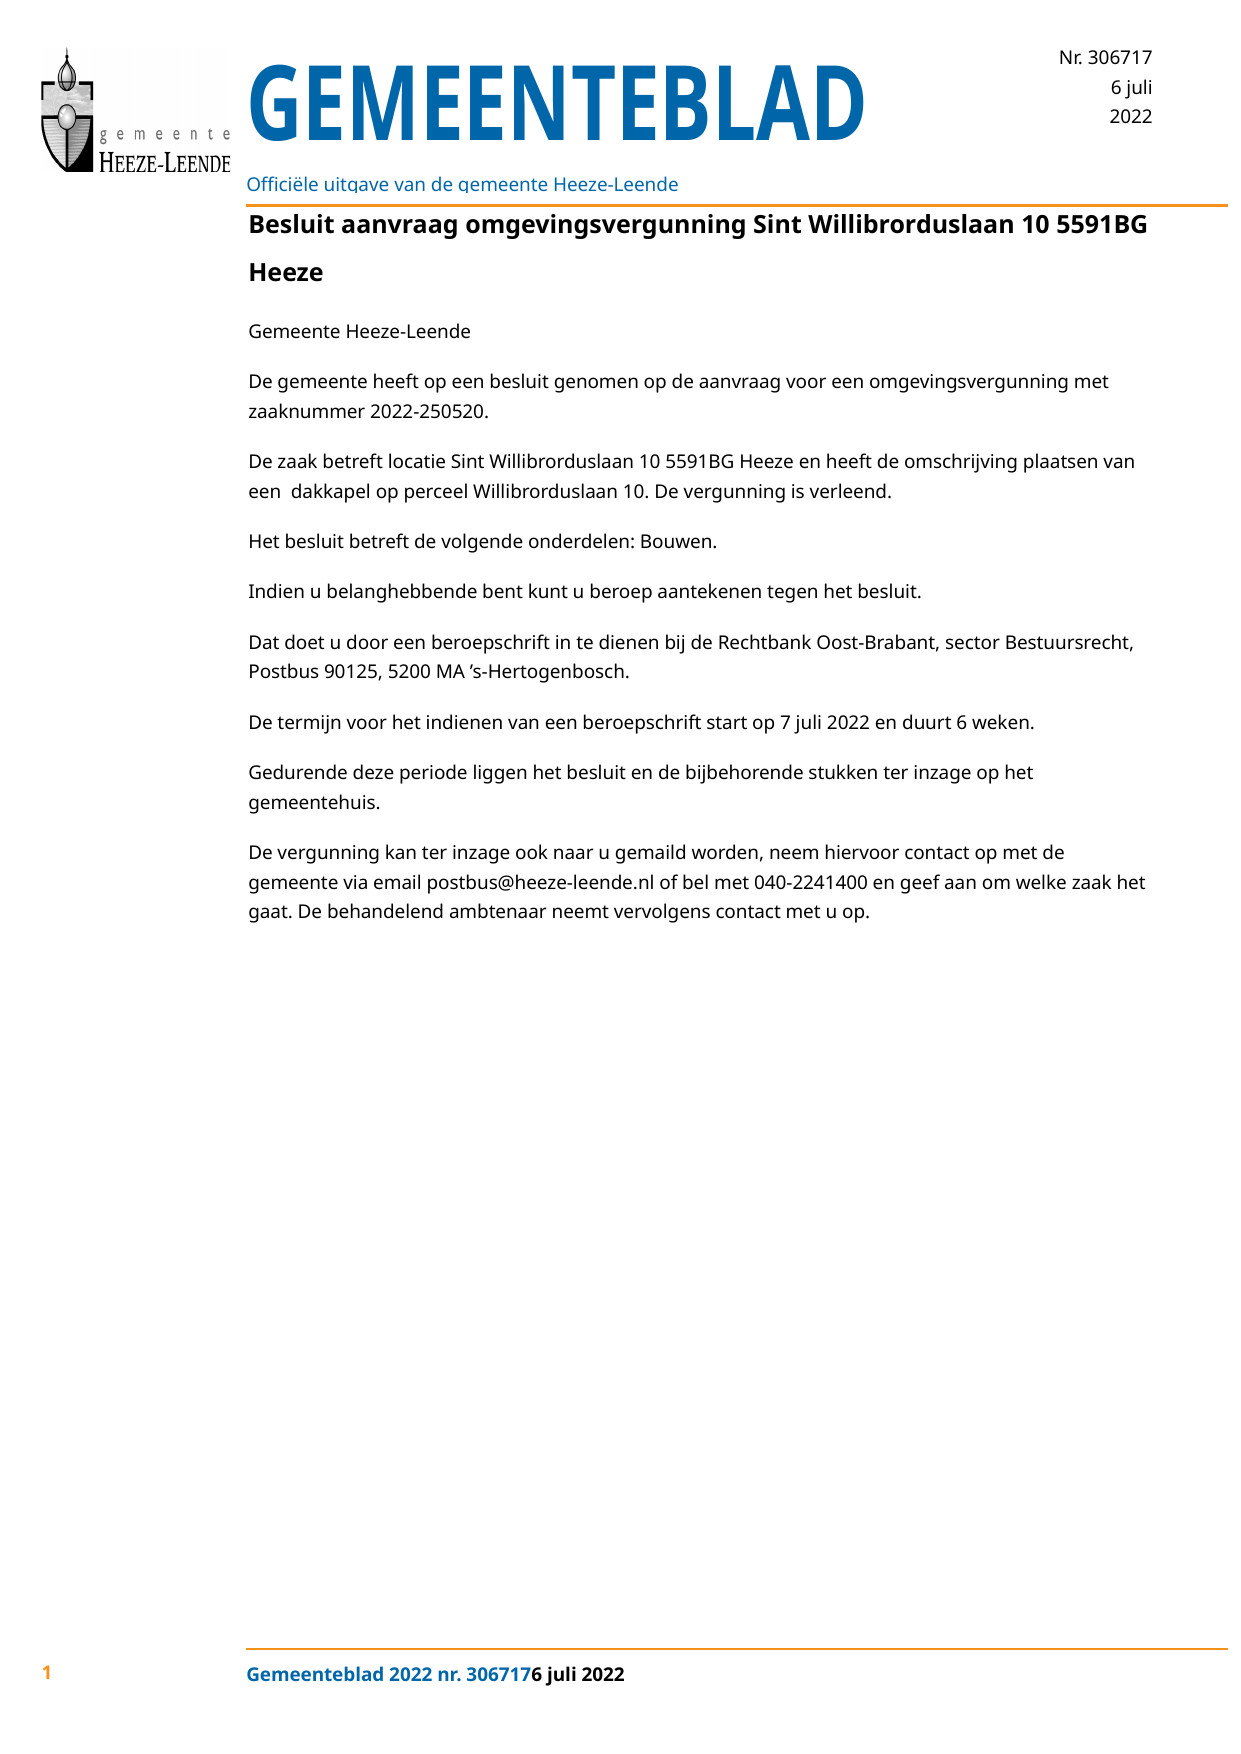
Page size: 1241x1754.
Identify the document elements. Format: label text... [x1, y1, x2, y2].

text De zaak betreft locatie Sint Willibrorduslaan 10 5591BG Heeze en heeft de omschrijving plaatsen van een dakkapel op perceel Willibrorduslaan 10. De vergunning is verleend. [248, 448, 1152, 504]
text Het besluit betreft de volgende onderdelen: Bouwen. [248, 528, 1152, 554]
text Indien u belanghebbende bent kunt u beroep aantekenen tegen het besluit. [248, 579, 1152, 604]
text Gemeente Heeze-Leende [248, 318, 1152, 344]
text Gedurende deze periode liggen het besluit en de bijbehorende stukken ter inzage op het gemeentehuis. [248, 759, 1152, 815]
text Dat doet u door een beroepschrift in te dienen bij de Rechtbank Oost-Brabant, sector Bestuursrecht, Postbus 90125, 5200 MA ’s-Hertogenbosch. [248, 629, 1152, 684]
text De vergunning kan ter inzage ook naar u gemaild worden, neem hiervoor contact op met de gemeente via email postbus@heeze-leende.nl of bel met 040-2241400 en geef aan om welke zaak het gaat. De behandelend ambtenaar neemt vervolgens contact met u op. [248, 839, 1152, 924]
text Besluit aanvraag omgevingsvergunning Sint Willibrorduslaan 10 5591BG Heeze [248, 207, 1152, 288]
picture [41, 47, 231, 172]
text De gemeente heeft op een besluit genomen op de aanvraag voor een omgevingsvergunning met zaaknummer 2022-250520. [248, 368, 1152, 424]
text De termijn voor het indienen van een beroepschrift start op 7 juli 2022 en duurt 6 weken. [248, 709, 1152, 735]
